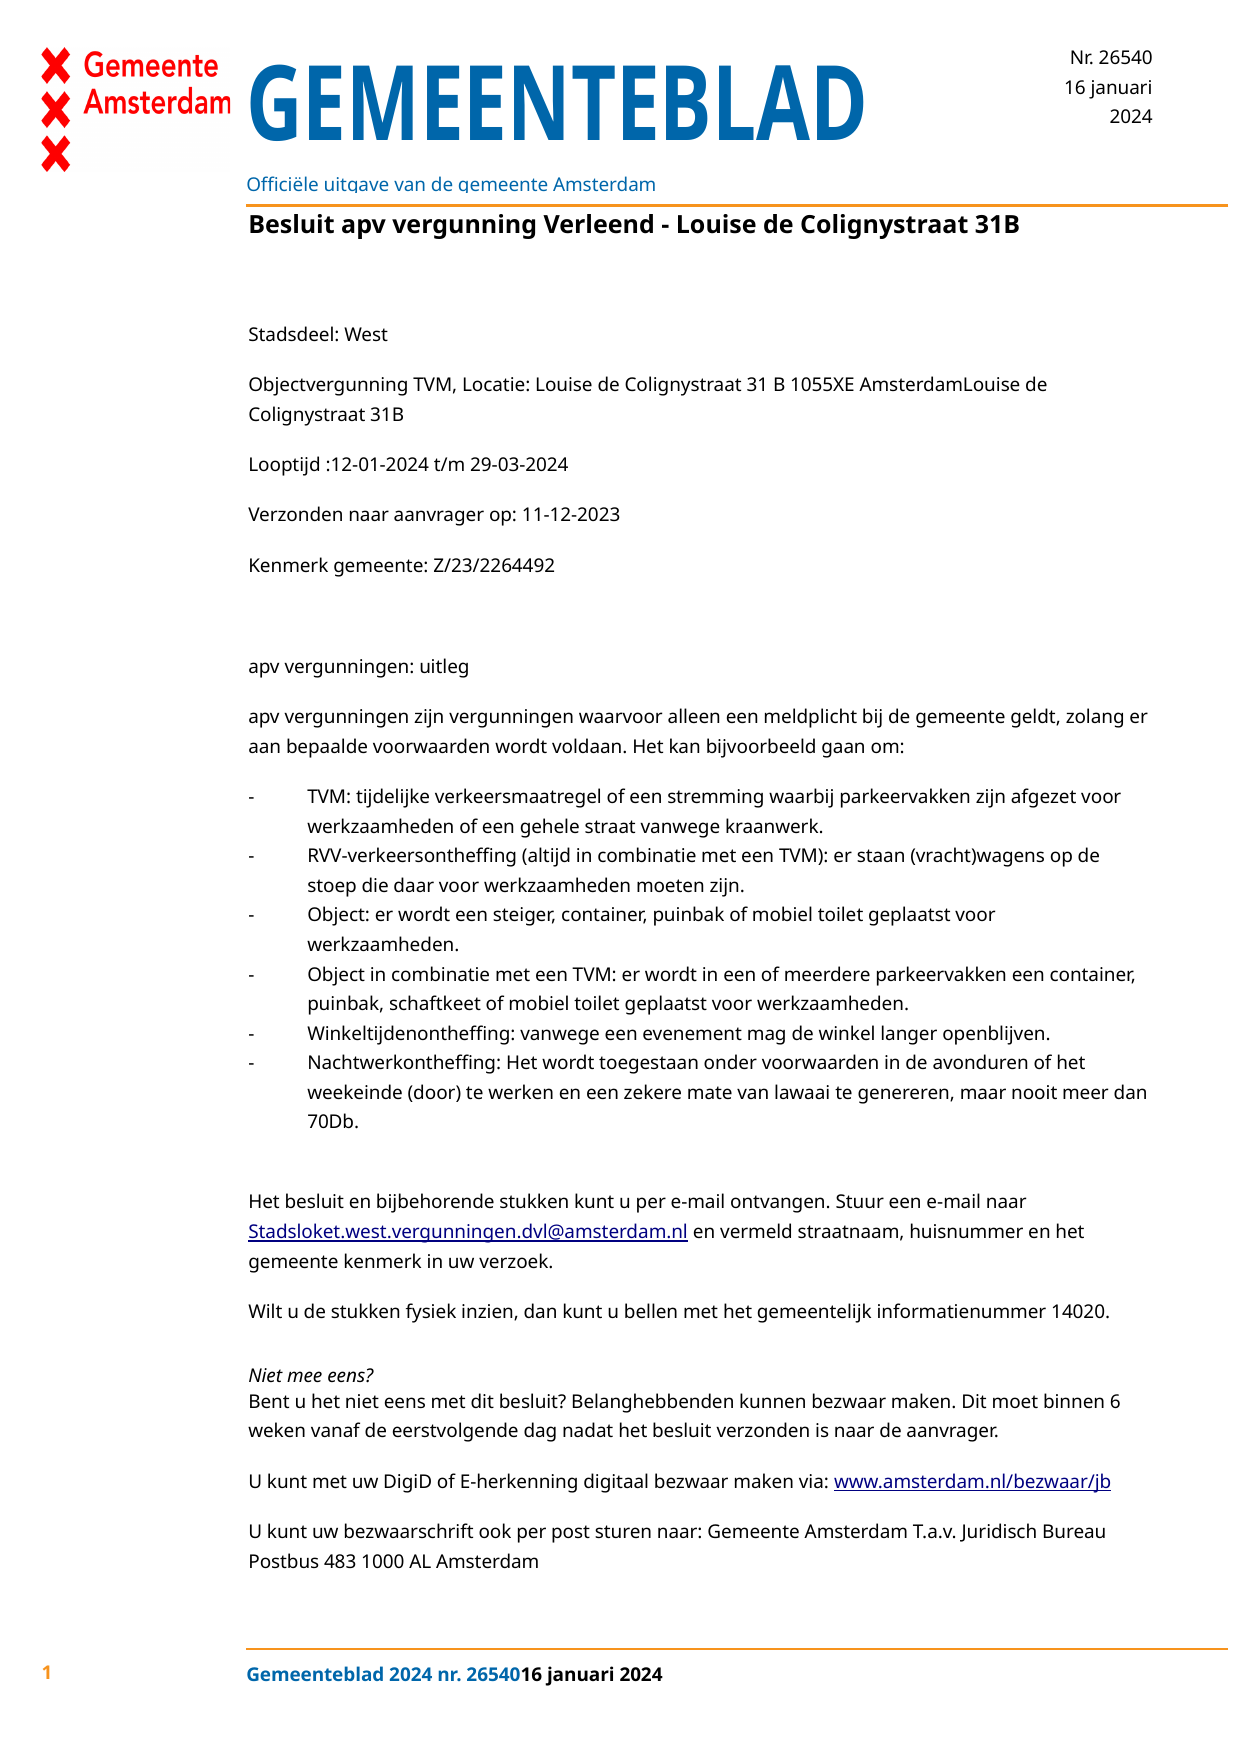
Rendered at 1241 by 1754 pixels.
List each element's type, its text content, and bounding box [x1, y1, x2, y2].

list TVM: tijdelijke verkeersmaatregel of een stremming waarbij parkeervakken zijn afgezet voor werkzaamheden of een gehele straat vanwege kraanwerk. [248, 783, 1152, 838]
text Bent u het niet eens met dit besluit? Belanghebbenden kunnen bezwaar maken. Dit moet binnen 6 weken vanaf de eerstvolgende dag nadat het besluit verzonden is naar de aanvrager. [248, 1388, 1152, 1443]
list Object: er wordt een steiger, container, puinbak of mobiel toilet geplaatst voor werkzaamheden. [248, 902, 1152, 957]
list Winkeltijdenontheffing: vanwege een evenement mag de winkel langer openblijven. [248, 1020, 1152, 1046]
text U kunt uw bezwaarschrift ook per post sturen naar: Gemeente Amsterdam T.a.v. Juridisch Bureau Postbus 483 1000 AL Amsterdam [248, 1518, 1152, 1574]
text apv vergunningen: uitleg [248, 653, 1152, 678]
text Objectvergunning TVM, Locatie: Louise de Colignystraat 31 B 1055XE AmsterdamLouise de Colignystraat 31B [248, 371, 1152, 426]
list RVV-verkeersontheffing (altijd in combinatie met een TVM): er staan (vracht)wagens op de stoep die daar voor werkzaamheden moeten zijn. [248, 842, 1152, 898]
list Object in combinatie met een TVM: er wordt in een of meerdere parkeervakken een container, puinbak, schaftkeet of mobiel toilet geplaatst voor werkzaamheden. [248, 961, 1152, 1016]
text Looptijd :12-01-2024 t/m 29-03-2024 [248, 451, 1152, 477]
text U kunt met uw DigiD of E-herkenning digitaal bezwaar maken via: www.amsterdam.nl/bezwaar/jb [248, 1468, 1152, 1494]
text Besluit apv vergunning Verleend - Louise de Colignystraat 31B [248, 207, 1152, 241]
text Stadsdeel: West [248, 321, 1152, 346]
list Nachtwerkontheffing: Het wordt toegestaan onder voorwaarden in de avonduren of het weekeinde (door) te werken en een zekere mate van lawaai te genereren, maar nooit meer dan 70Db. [248, 1049, 1152, 1134]
text Verzonden naar aanvrager op: 11-12-2023 [248, 502, 1152, 527]
text apv vergunningen zijn vergunningen waarvoor alleen een meldplicht bij de gemeente geldt, zolang er aan bepaalde voorwaarden wordt voldaan. Het kan bijvoorbeeld gaan om: [248, 703, 1152, 758]
picture [41, 47, 231, 172]
text Niet mee eens? [248, 1362, 1152, 1388]
text Wilt u de stukken fysiek inzien, dan kunt u bellen met het gemeentelijk informatienummer 14020. [248, 1298, 1152, 1324]
text Kenmerk gemeente: Z/23/2264492 [248, 552, 1152, 578]
text Het besluit en bijbehorende stukken kunt u per e-mail ontvangen. Stuur een e-mail naar Stadsloket.west.vergunningen.dvl@amsterdam.nl en vermeld straatnaam, huisnummer en het gemeente kenmerk in uw verzoek. [248, 1189, 1152, 1273]
